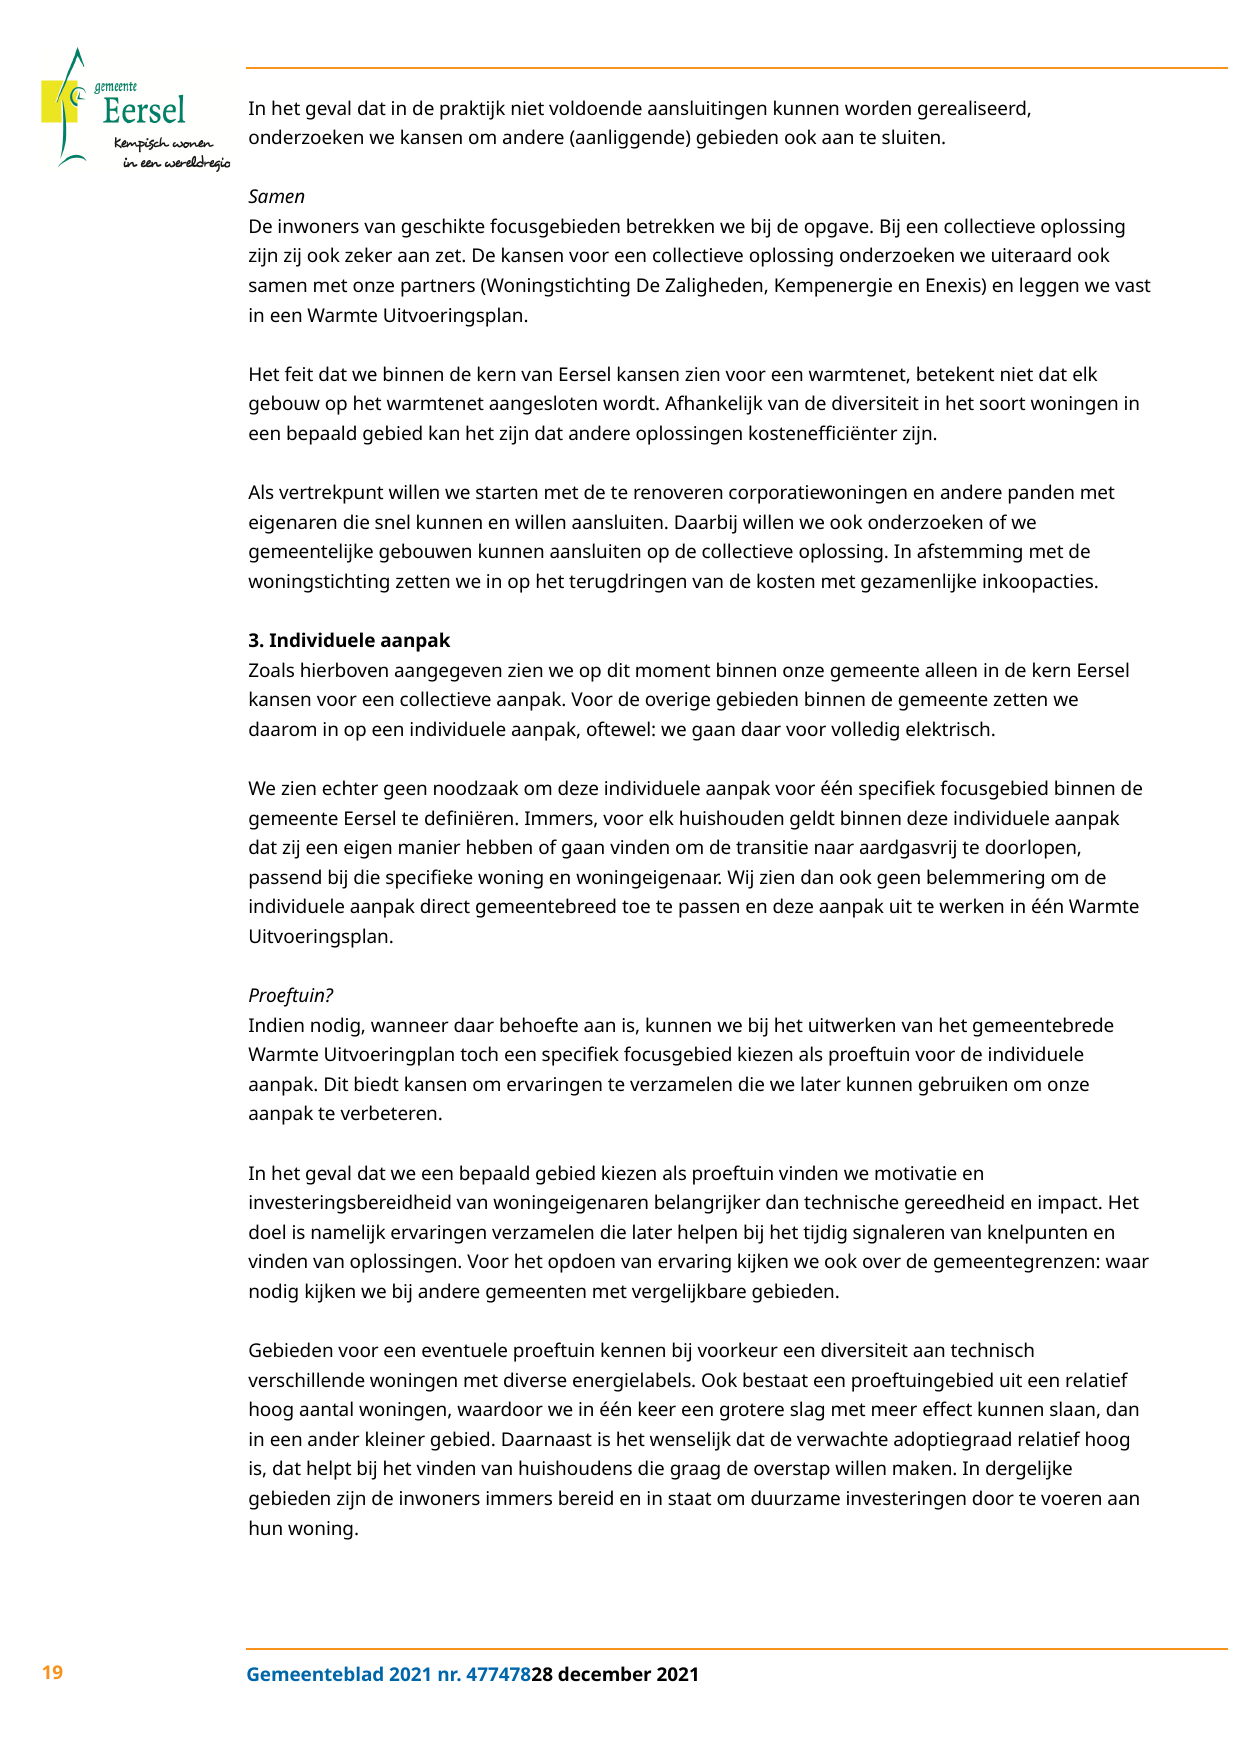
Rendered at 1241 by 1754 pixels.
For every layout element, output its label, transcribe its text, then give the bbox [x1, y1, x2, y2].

text Indien nodig, wanneer daar behoefte aan is, kunnen we bij het uitwerken van het gemeentebrede Warmte Uitvoeringplan toch een specifiek focusgebied kiezen als proeftuin voor de individuele aanpak. Dit biedt kansen om ervaringen te verzamelen die we later kunnen gebruiken om onze aanpak te verbeteren. [248, 1012, 1152, 1126]
text We zien echter geen noodzaak om deze individuele aanpak voor één specifiek focusgebied binnen de gemeente Eersel te definiëren. Immers, voor elk huishouden geldt binnen deze individuele aanpak dat zij een eigen manier hebben of gaan vinden om de transitie naar aardgasvrij te doorlopen, passend bij die specifieke woning en woningeigenaar. Wij zien dan ook geen belemmering om de individuele aanpak direct gemeentebreed toe te passen en deze aanpak uit te werken in één Warmte Uitvoeringsplan. [248, 775, 1152, 949]
text Als vertrekpunt willen we starten met de te renoveren corporatiewoningen en andere panden met eigenaren die snel kunnen en willen aansluiten. Daarbij willen we ook onderzoeken of we gemeentelijke gebouwen kunnen aansluiten op de collectieve oplossing. In afstemming met de woningstichting zetten we in op het terugdringen van de kosten met gezamenlijke inkoopacties. [248, 479, 1152, 594]
text Het feit dat we binnen de kern van Eersel kansen zien voor een warmtenet, betekent niet dat elk gebouw op het warmtenet aangesloten wordt. Afhankelijk van de diversiteit in het soort woningen in een bepaald gebied kan het zijn dat andere oplossingen kostenefficiënter zijn. [248, 361, 1152, 446]
text 3. Individuele aanpak [248, 627, 1152, 653]
text De inwoners van geschikte focusgebieden betrekken we bij de opgave. Bij een collectieve oplossing zijn zij ook zeker aan zet. De kansen voor een collectieve oplossing onderzoeken we uiteraard ook samen met onze partners (Woningstichting De Zaligheden, Kempenergie en Enexis) en leggen we vast in een Warmte Uitvoeringsplan. [248, 213, 1152, 328]
text Gebieden voor een eventuele proeftuin kennen bij voorkeur een diversiteit aan technisch verschillende woningen met diverse energielabels. Ook bestaat een proeftuingebied uit een relatief hoog aantal woningen, waardoor we in één keer een grotere slag met meer effect kunnen slaan, dan in een ander kleiner gebied. Daarnaast is het wenselijk dat de verwachte adoptiegraad relatief hoog is, dat helpt bij het vinden van huishoudens die graag de overstap willen maken. In dergelijke gebieden zijn de inwoners immers bereid en in staat om duurzame investeringen door te voeren aan hun woning. [248, 1337, 1152, 1541]
text Proeftuin? [248, 982, 1152, 1008]
text Samen [248, 183, 1152, 209]
picture [41, 47, 231, 172]
text Zoals hierboven aangegeven zien we op dit moment binnen onze gemeente alleen in de kern Eersel kansen voor een collectieve aanpak. Voor de overige gebieden binnen de gemeente zetten we daarom in op een individuele aanpak, oftewel: we gaan daar voor volledig elektrisch. [248, 657, 1152, 742]
text In het geval dat we een bepaald gebied kiezen als proeftuin vinden we motivatie en investeringsbereidheid van woningeigenaren belangrijker dan technische gereedheid en impact. Het doel is namelijk ervaringen verzamelen die later helpen bij het tijdig signaleren van knelpunten en vinden van oplossingen. Voor het opdoen van ervaring kijken we ook over de gemeentegrenzen: waar nodig kijken we bij andere gemeenten met vergelijkbare gebieden. [248, 1160, 1152, 1304]
text In het geval dat in de praktijk niet voldoende aansluitingen kunnen worden gerealiseerd, onderzoeken we kansen om andere (aanliggende) gebieden ook aan te sluiten. [248, 95, 1152, 150]
